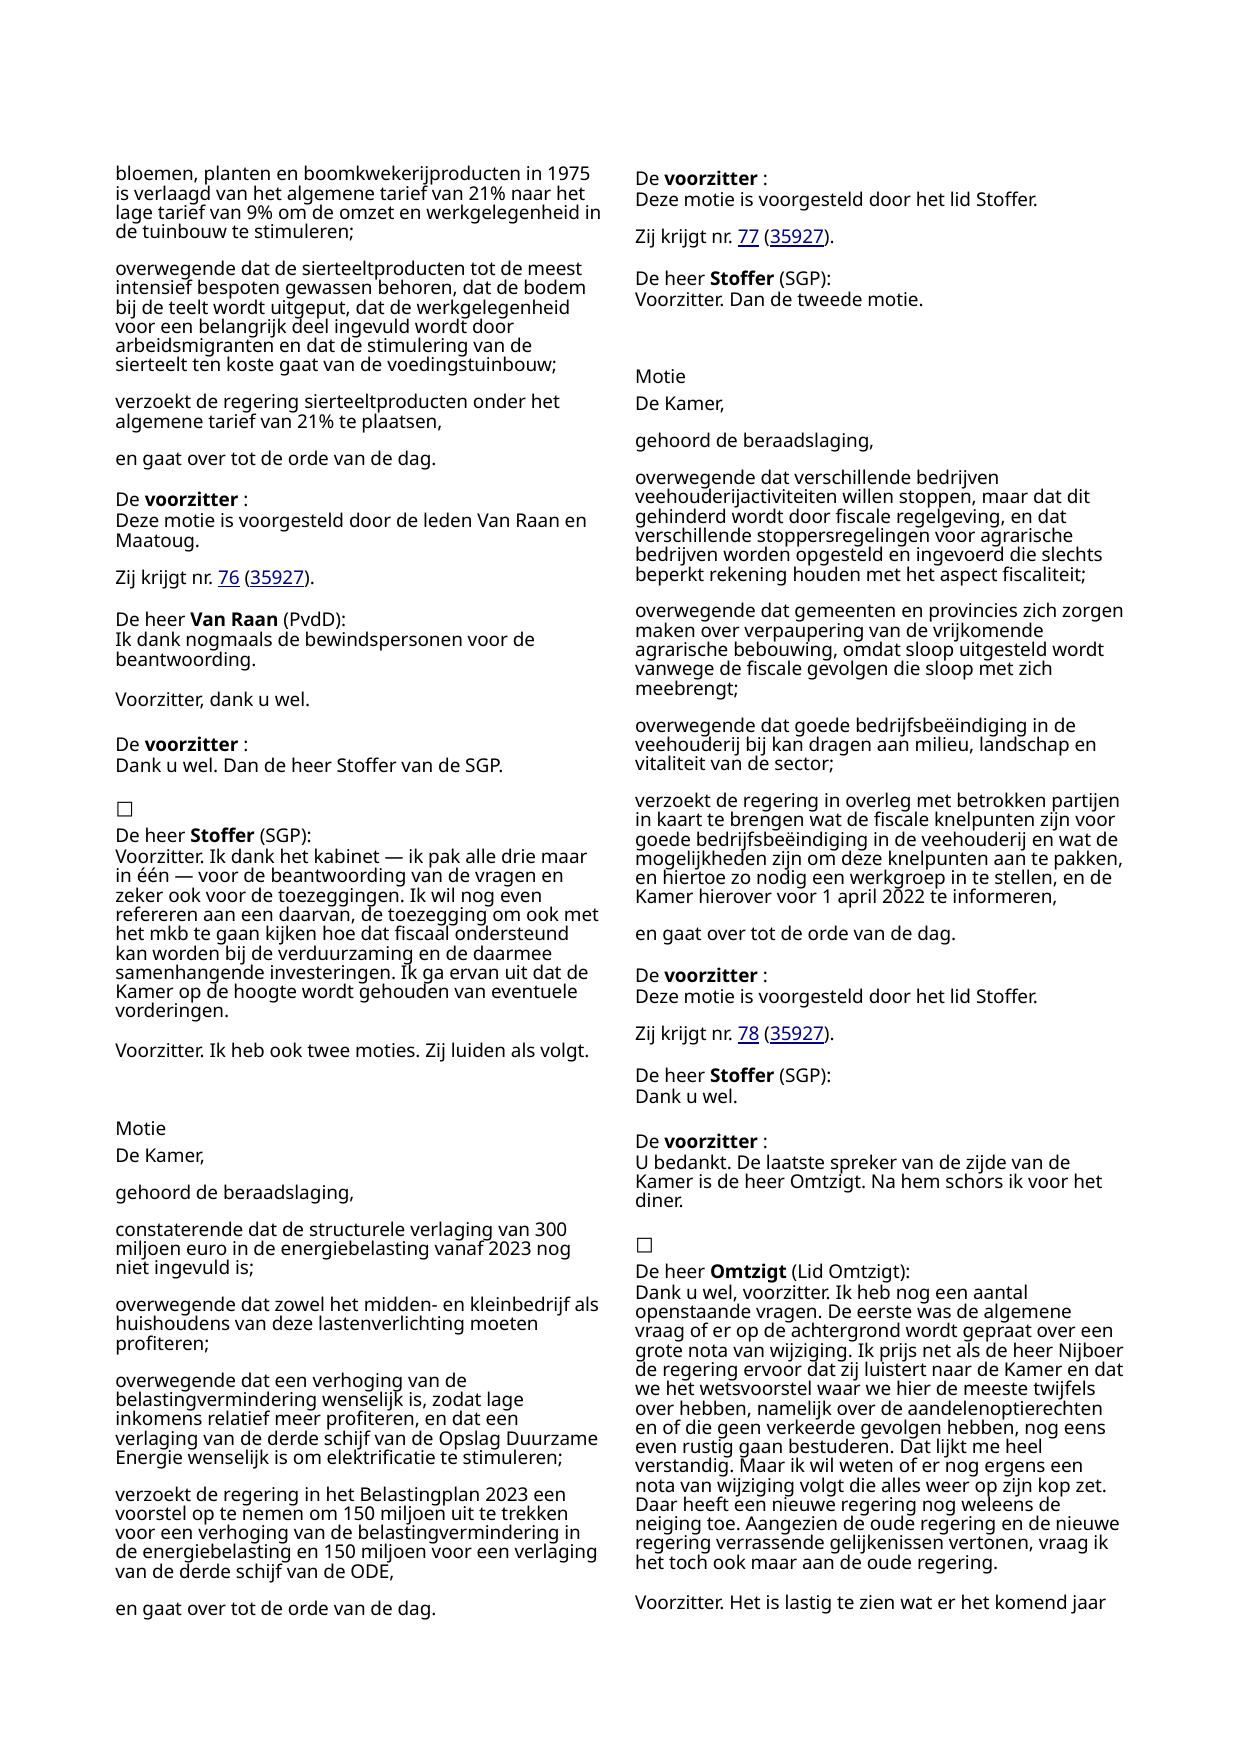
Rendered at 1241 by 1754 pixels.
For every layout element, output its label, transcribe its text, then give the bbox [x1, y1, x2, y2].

text Ik dank nogmaals de bewindspersonen voor de beantwoording. [115, 631, 605, 670]
text De heer Stoffer (SGP): [115, 822, 605, 848]
text verzoekt de regering in overleg met betrokken partijen in kaart te brengen wat de fiscale knelpunten zijn voor goede bedrijfsbeëindiging in de veehouderij en wat de mogelijkheden zijn om deze knelpunten aan te pakken, en hiertoe zo nodig een werkgroep in te stellen, en de Kamer hierover voor 1 april 2022 te informeren, [635, 792, 1125, 908]
text verzoekt de regering sierteeltproducten onder het algemene tarief van 21% te plaatsen, [115, 393, 605, 432]
text Deze motie is voorgesteld door het lid Stoffer. [635, 988, 1125, 1007]
text De voorzitter : [115, 731, 605, 757]
text De heer Stoffer (SGP): [635, 265, 1125, 291]
text ⬜ [635, 1232, 1125, 1258]
text overwegende dat verschillende bedrijven veehouderijactiviteiten willen stoppen, maar dat dit gehinderd wordt door fiscale regelgeving, en dat verschillende stoppersregelingen voor agrarische bedrijven worden opgesteld en ingevoerd die slechts beperkt rekening houden met het aspect fiscaliteit; [635, 469, 1125, 585]
text De heer Stoffer (SGP): [635, 1062, 1125, 1088]
text De Kamer, [635, 395, 1125, 414]
text Zij krijgt nr. 76 (35927). [115, 569, 605, 588]
text Zij krijgt nr. 77 (35927). [635, 228, 1125, 247]
text gehoord de beraadslaging, [635, 432, 1125, 451]
text Dank u wel. Dan de heer Stoffer van de SGP. [115, 757, 605, 776]
text De heer Omtzigt (Lid Omtzigt): [635, 1258, 1125, 1284]
text en gaat over tot de orde van de dag. [115, 1600, 605, 1619]
text overwegende dat een verhoging van de belastingvermindering wenselijk is, zodat lage inkomens relatief meer profiteren, en dat een verlaging van de derde schijf van de Opslag Duurzame Energie wenselijk is om elektrificatie te stimuleren; [115, 1372, 605, 1468]
text Voorzitter. Ik dank het kabinet — ik pak alle drie maar in één — voor de beantwoording van de vragen en zeker ook voor de toezeggingen. Ik wil nog even refereren aan een daarvan, de toezegging om ook met het mkb te gaan kijken hoe dat fiscaal ondersteund kan worden bij de verduurzaming en de daarmee samenhangende investeringen. Ik ga ervan uit dat de Kamer op de hoogte wordt gehouden van eventuele vorderingen. [115, 848, 605, 1022]
text ⬜ [115, 797, 605, 822]
text Dank u wel. [635, 1088, 1125, 1107]
text overwegende dat zowel het midden- en kleinbedrijf als huishoudens van deze lastenverlichting moeten profiteren; [115, 1296, 605, 1354]
text overwegende dat gemeenten en provincies zich zorgen maken over verpaupering van de vrijkomende agrarische bebouwing, omdat sloop uitgesteld wordt vanwege de fiscale gevolgen die sloop met zich meebrengt; [635, 602, 1125, 699]
text Deze motie is voorgesteld door het lid Stoffer. [635, 191, 1125, 210]
text De Kamer, [115, 1147, 605, 1166]
text verzoekt de regering in het Belastingplan 2023 een voorstel op te nemen om 150 miljoen uit te trekken voor een verhoging van de belastingvermindering in de energiebelasting en 150 miljoen voor een verlaging van de derde schijf van de ODE, [115, 1486, 605, 1582]
text U bedankt. De laatste spreker van de zijde van de Kamer is de heer Omtzigt. Na hem schors ik voor het diner. [635, 1154, 1125, 1212]
text en gaat over tot de orde van de dag. [635, 925, 1125, 945]
text bloemen, planten en boomkwekerijproducten in 1975 is verlaagd van het algemene tarief van 21% naar het lage tarief van 9% om de omzet en werkgelegenheid in de tuinbouw te stimuleren; [115, 165, 605, 242]
text De heer Van Raan (PvdD): [115, 606, 605, 631]
text De voorzitter : [635, 962, 1125, 988]
text Voorzitter. Ik heb ook twee moties. Zij luiden als volgt. [115, 1042, 605, 1062]
text De voorzitter : [635, 1128, 1125, 1154]
text Motie [635, 363, 1125, 389]
text overwegende dat de sierteeltproducten tot de meest intensief bespoten gewassen behoren, dat de bodem bij de teelt wordt uitgeput, dat de werkgelegenheid voor een belangrijk deel ingevuld wordt door arbeidsmigranten en dat de stimulering van de sierteelt ten koste gaat van de voedingstuinbouw; [115, 260, 605, 376]
text De voorzitter : [635, 165, 1125, 191]
text Zij krijgt nr. 78 (35927). [635, 1025, 1125, 1044]
text overwegende dat goede bedrijfsbeëindiging in de veehouderij bij kan dragen aan milieu, landschap en vitaliteit van de sector; [635, 717, 1125, 774]
text en gaat over tot de orde van de dag. [115, 450, 605, 469]
text gehoord de beraadslaging, [115, 1184, 605, 1203]
text Motie [115, 1115, 605, 1141]
text Deze motie is voorgesteld door de leden Van Raan en Maatoug. [115, 512, 605, 551]
text Dank u wel, voorzitter. Ik heb nog een aantal openstaande vragen. De eerste was de algemene vraag of er op de achtergrond wordt gepraat over een grote nota van wijziging. Ik prijs net als de heer Nijboer de regering ervoor dat zij luistert naar de Kamer en dat we het wetsvoorstel waar we hier de meeste twijfels over hebben, namelijk over de aandelenoptierechten en of die geen verkeerde gevolgen hebben, nog eens even rustig gaan bestuderen. Dat lijkt me heel verstandig. Maar ik wil weten of er nog ergens een nota van wijziging volgt die alles weer op zijn kop zet. Daar heeft een nieuwe regering nog weleens de neiging toe. Aangezien de oude regering en de nieuwe regering verrassende gelijkenissen vertonen, vraag ik het toch ook maar aan de oude regering. [635, 1284, 1125, 1573]
text De voorzitter : [115, 487, 605, 512]
text Voorzitter. Dan de tweede motie. [635, 291, 1125, 310]
text Voorzitter. Het is lastig te zien wat er het komend jaar [635, 1594, 1125, 1613]
text constaterende dat de structurele verlaging van 300 miljoen euro in de energiebelasting vanaf 2023 nog niet ingevuld is; [115, 1221, 605, 1278]
text Voorzitter, dank u wel. [115, 691, 605, 710]
